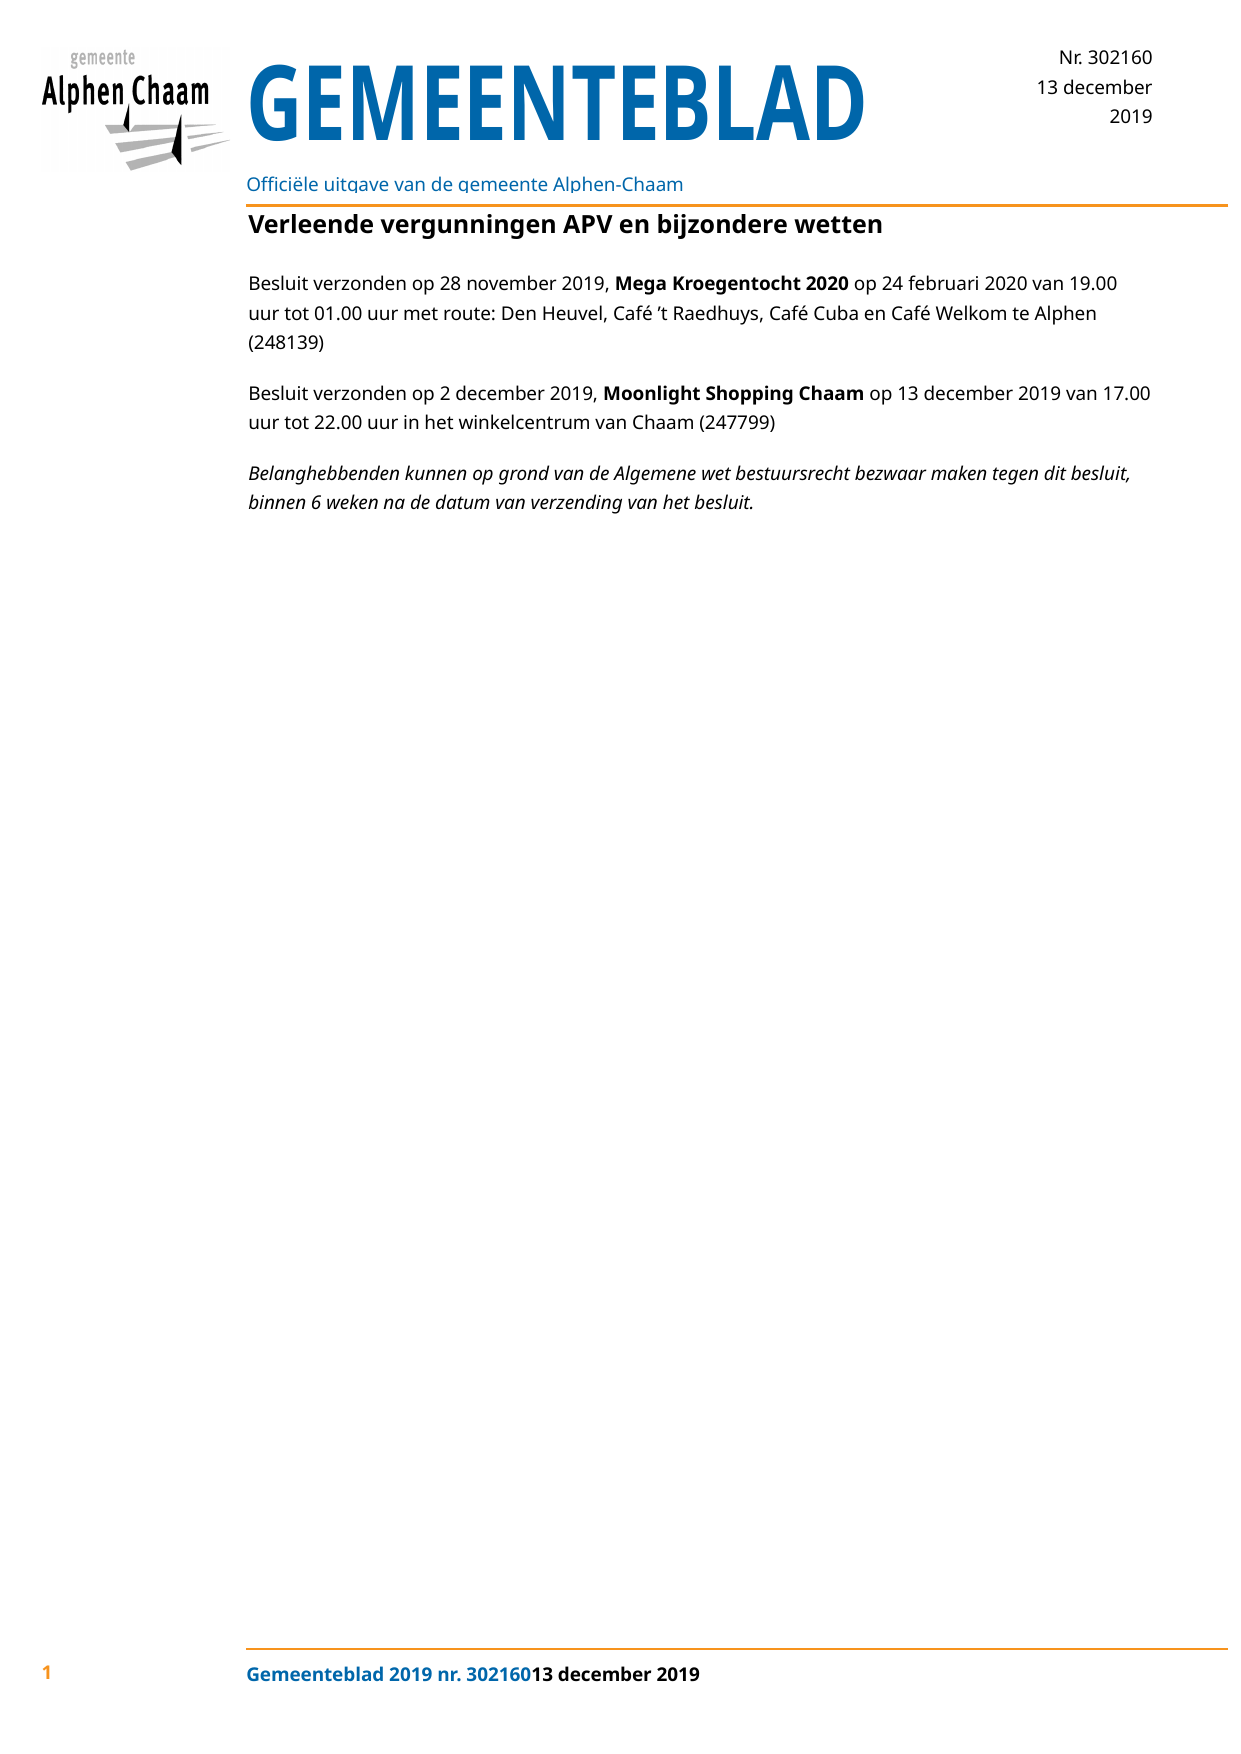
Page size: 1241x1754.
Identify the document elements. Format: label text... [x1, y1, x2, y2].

text Besluit verzonden op 2 december 2019, Moonlight Shopping Chaam op 13 december 2019 van 17.00 uur tot 22.00 uur in het winkelcentrum van Chaam (247799) [248, 380, 1152, 435]
text Verleende vergunningen APV en bijzondere wetten [248, 207, 1152, 241]
text Belanghebbenden kunnen op grond van de Algemene wet bestuursrecht bezwaar maken tegen dit besluit, binnen 6 weken na de datum van verzending van het besluit. [248, 460, 1152, 515]
text Besluit verzonden op 28 november 2019, Mega Kroegentocht 2020 op 24 februari 2020 van 19.00 uur tot 01.00 uur met route: Den Heuvel, Café ’t Raedhuys, Café Cuba en Café Welkom te Alphen (248139) [248, 270, 1152, 355]
picture [41, 47, 231, 172]
